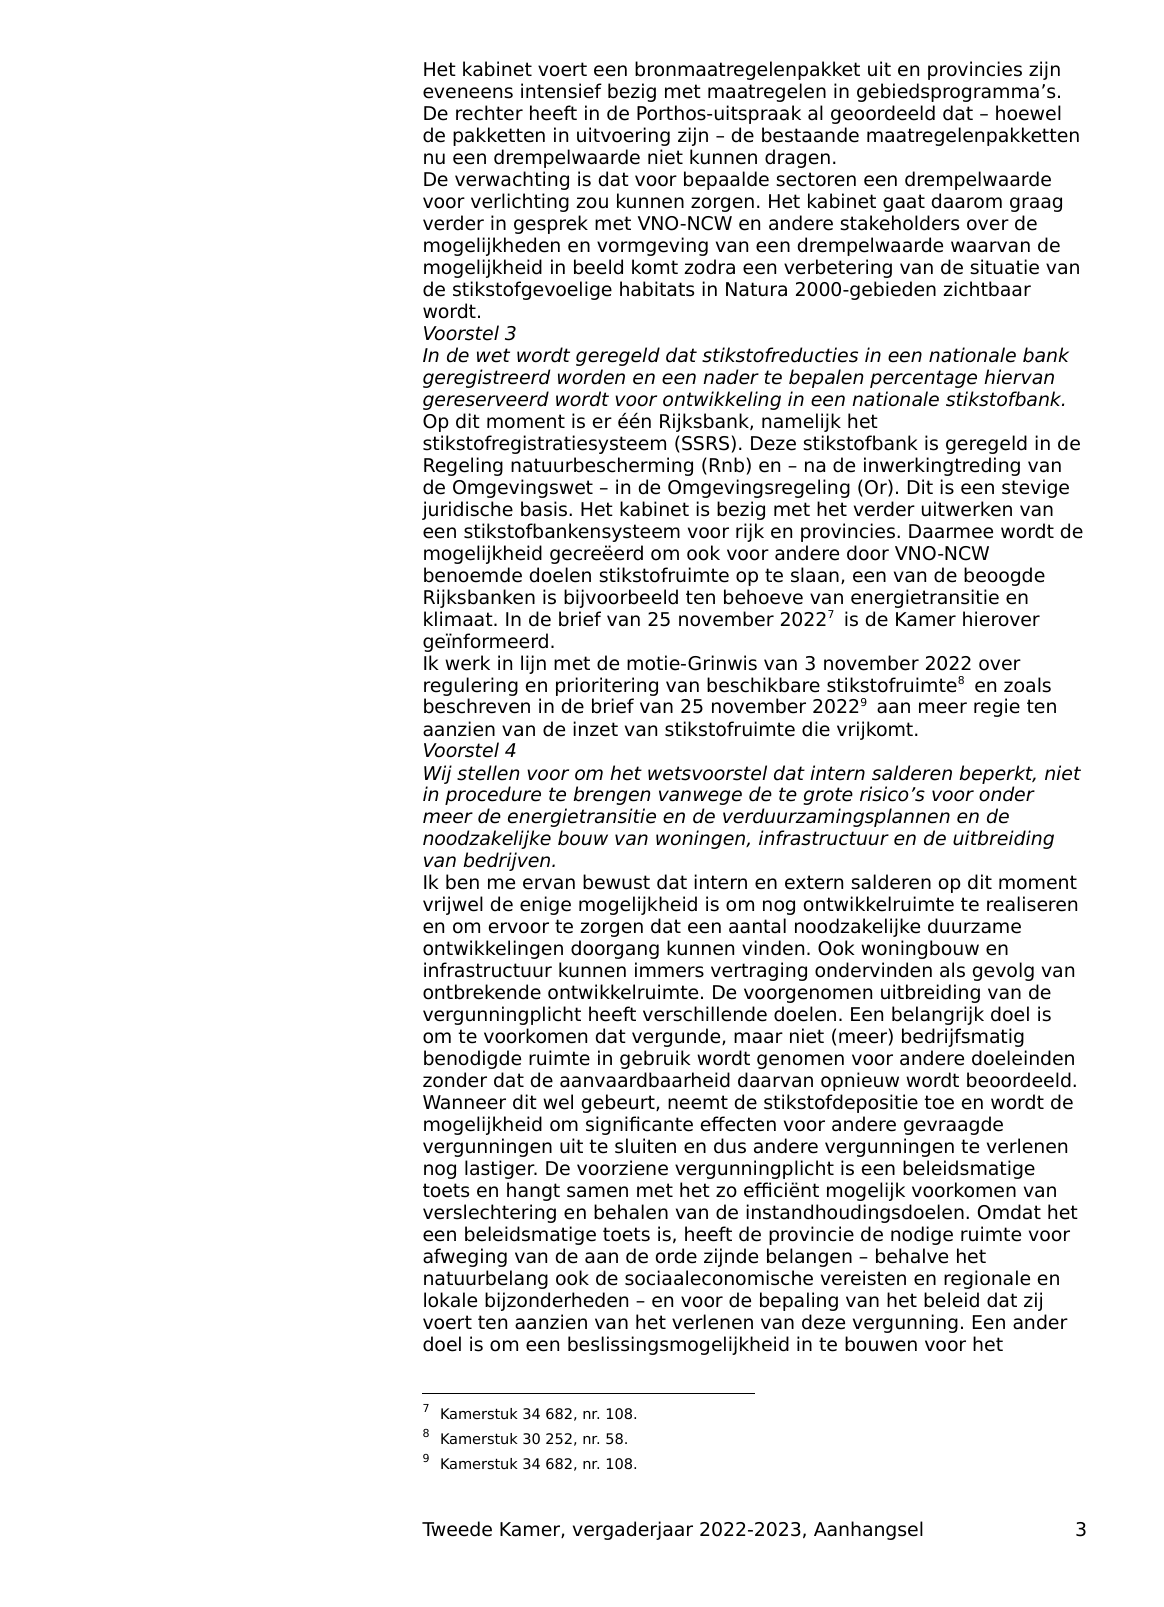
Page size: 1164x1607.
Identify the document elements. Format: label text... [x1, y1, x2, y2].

text Ik ben me ervan bewust dat intern en extern salderen op dit moment vrijwel de enige mogelijkheid is om nog ontwikkelruimte te realiseren en om ervoor te zorgen dat een aantal noodzakelijke duurzame ontwikkelingen doorgang kunnen vinden. Ook woningbouw en infrastructuur kunnen immers vertraging ondervinden als gevolg van ontbrekende ontwikkelruimte. De voorgenomen uitbreiding van de vergunningplicht heeft verschillende doelen. Een belangrijk doel is om te voorkomen dat vergunde, maar niet (meer) bedrijfsmatig benodigde ruimte in gebruik wordt genomen voor andere doeleinden zonder dat de aanvaardbaarheid daarvan opnieuw wordt beoordeeld. Wanneer dit wel gebeurt, neemt de stikstofdepositie toe en wordt de mogelijkheid om significante effecten voor andere gevraagde vergunningen uit te sluiten en dus andere vergunningen te verlenen nog lastiger. De voorziene vergunningplicht is een beleidsmatige toets en hangt samen met het zo efficiënt mogelijk voorkomen van verslechtering en behalen van de instandhoudingsdoelen. Omdat het een beleidsmatige toets is, heeft de provincie de nodige ruimte voor afweging van de aan de orde zijnde belangen – behalve het natuurbelang ook de sociaaleconomische vereisten en regionale en lokale bijzonderheden – en voor de bepaling van het beleid dat zij voert ten aanzien van het verlenen van deze vergunning. Een ander doel is om een beslissingsmogelijkheid in te bouwen voor het [422, 872, 1087, 1356]
text Kamerstuk 34 682, nr. 108. [422, 1452, 1087, 1474]
text Voorstel 3 [422, 323, 1087, 345]
text Kamerstuk 30 252, nr. 58. [422, 1427, 1087, 1449]
text Kamerstuk 34 682, nr. 108. [422, 1402, 1087, 1424]
text Wij stellen voor om het wetsvoorstel dat intern salderen beperkt, niet in procedure te brengen vanwege de te grote risico’s voor onder meer de energietransitie en de verduurzamingsplannen en de noodzakelijke bouw van woningen, infrastructuur en de uitbreiding van bedrijven. [422, 762, 1087, 872]
text Ik werk in lijn met de motie-Grinwis van 3 november 2022 over regulering en prioritering van beschikbare stikstofruimte en zoals beschreven in de brief van 25 november 2022 aan meer regie ten aanzien van de inzet van stikstofruimte die vrijkomt. [422, 652, 1087, 740]
text De verwachting is dat voor bepaalde sectoren een drempelwaarde voor verlichting zou kunnen zorgen. Het kabinet gaat daarom graag verder in gesprek met VNO-NCW en andere stakeholders over de mogelijkheden en vormgeving van een drempelwaarde waarvan de mogelijkheid in beeld komt zodra een verbetering van de situatie van de stikstofgevoelige habitats in Natura 2000-gebieden zichtbaar wordt. [422, 169, 1087, 323]
text Voorstel 4 [422, 740, 1087, 762]
text Het kabinet voert een bronmaatregelenpakket uit en provincies zijn eveneens intensief bezig met maatregelen in gebiedsprogramma’s. De rechter heeft in de Porthos-uitspraak al geoordeeld dat – hoewel de pakketten in uitvoering zijn – de bestaande maatregelenpakketten nu een drempelwaarde niet kunnen dragen. [422, 59, 1087, 169]
text Op dit moment is er één Rijksbank, namelijk het stikstofregistratiesysteem (SSRS). Deze stikstofbank is geregeld in de Regeling natuurbescherming (Rnb) en – na de inwerkingtreding van de Omgevingswet – in de Omgevingsregeling (Or). Dit is een stevige juridische basis. Het kabinet is bezig met het verder uitwerken van een stikstofbankensysteem voor rijk en provincies. Daarmee wordt de mogelijkheid gecreëerd om ook voor andere door VNO-NCW benoemde doelen stikstofruimte op te slaan, een van de beoogde Rijksbanken is bijvoorbeeld ten behoeve van energietransitie en klimaat. In de brief van 25 november 2022 is de Kamer hierover geïnformeerd. [422, 411, 1087, 652]
text In de wet wordt geregeld dat stikstofreducties in een nationale bank geregistreerd worden en een nader te bepalen percentage hiervan gereserveerd wordt voor ontwikkeling in een nationale stikstofbank. [422, 345, 1087, 411]
